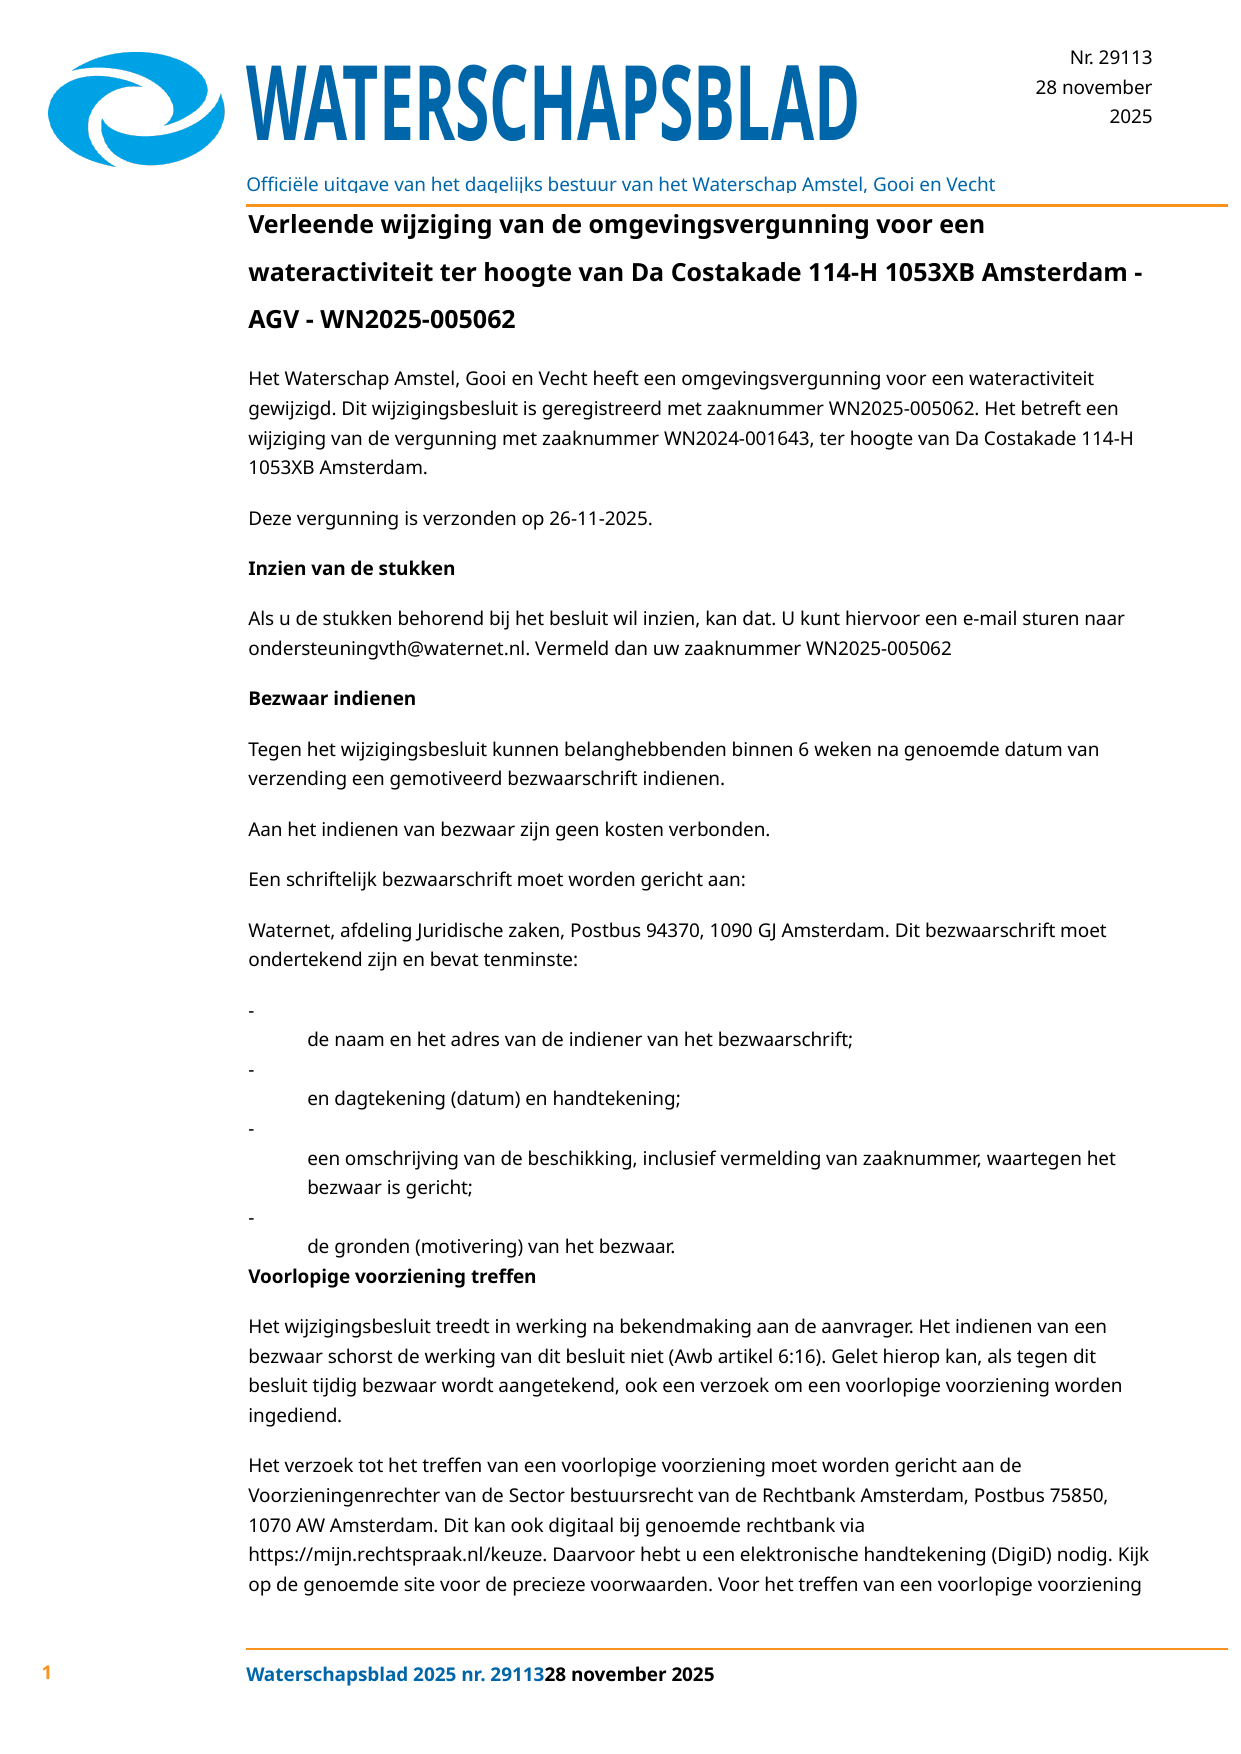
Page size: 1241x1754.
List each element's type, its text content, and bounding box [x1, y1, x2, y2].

text Het verzoek tot het treffen van een voorlopige voorziening moet worden gericht aan de Voorzieningenrechter van de Sector bestuursrecht van de Rechtbank Amsterdam, Postbus 75850, 1070 AW Amsterdam. Dit kan ook digitaal bij genoemde rechtbank via https://mijn.rechtspraak.nl/keuze. Daarvoor hebt u een elektronische handtekening (DigiD) nodig. Kijk op de genoemde site voor de precieze voorwaarden. Voor het treffen van een voorlopige voorziening [248, 1453, 1152, 1597]
text Voorlopige voorziening treffen [248, 1263, 1152, 1289]
list een omschrijving van de beschikking, inclusief vermelding van zaaknummer, waartegen het bezwaar is gericht; [248, 1145, 1152, 1200]
text Aan het indienen van bezwaar zijn geen kosten verbonden. [248, 816, 1152, 842]
text Een schriftelijk bezwaarschrift moet worden gericht aan: [248, 866, 1152, 892]
list de naam en het adres van de indiener van het bezwaarschrift; [248, 1026, 1152, 1052]
list en dagtekening (datum) en handtekening; [248, 1086, 1152, 1111]
text Het wijzigingsbesluit treedt in werking na bekendmaking aan de aanvrager. Het indienen van een bezwaar schorst de werking van dit besluit niet (Awb artikel 6:16). Gelet hierop kan, als tegen dit besluit tijdig bezwaar wordt aangetekend, ook een verzoek om een voorlopige voorziening worden ingediend. [248, 1313, 1152, 1428]
text Tegen het wijzigingsbesluit kunnen belanghebbenden binnen 6 weken na genoemde datum van verzending een gemotiveerd bezwaarschrift indienen. [248, 736, 1152, 791]
text Als u de stukken behorend bij het besluit wil inzien, kan dat. U kunt hiervoor een e-mail sturen naar ondersteuningvth@waternet.nl. Vermeld dan uw zaaknummer WN2025-005062 [248, 606, 1152, 661]
text Bezwaar indienen [248, 686, 1152, 711]
list de gronden (motivering) van het bezwaar. [248, 1233, 1152, 1259]
text Het Waterschap Amstel, Gooi en Vecht heeft een omgevingsvergunning voor een wateractiviteit gewijzigd. Dit wijzigingsbesluit is geregistreerd met zaaknummer WN2025-005062. Het betreft een wijziging van de vergunning met zaaknummer WN2024-001643, ter hoogte van Da Costakade 114-H 1053XB Amsterdam. [248, 366, 1152, 480]
picture [41, 47, 231, 172]
text Verleende wijziging van de omgevingsvergunning voor een wateractiviteit ter hoogte van Da Costakade 114-H 1053XB Amsterdam - AGV - WN2025-005062 [248, 207, 1152, 336]
text Inzien van de stukken [248, 555, 1152, 581]
text Deze vergunning is verzonden op 26-11-2025. [248, 505, 1152, 530]
text Waternet, afdeling Juridische zaken, Postbus 94370, 1090 GJ Amsterdam. Dit bezwaarschrift moet ondertekend zijn en bevat tenminste: [248, 917, 1152, 972]
